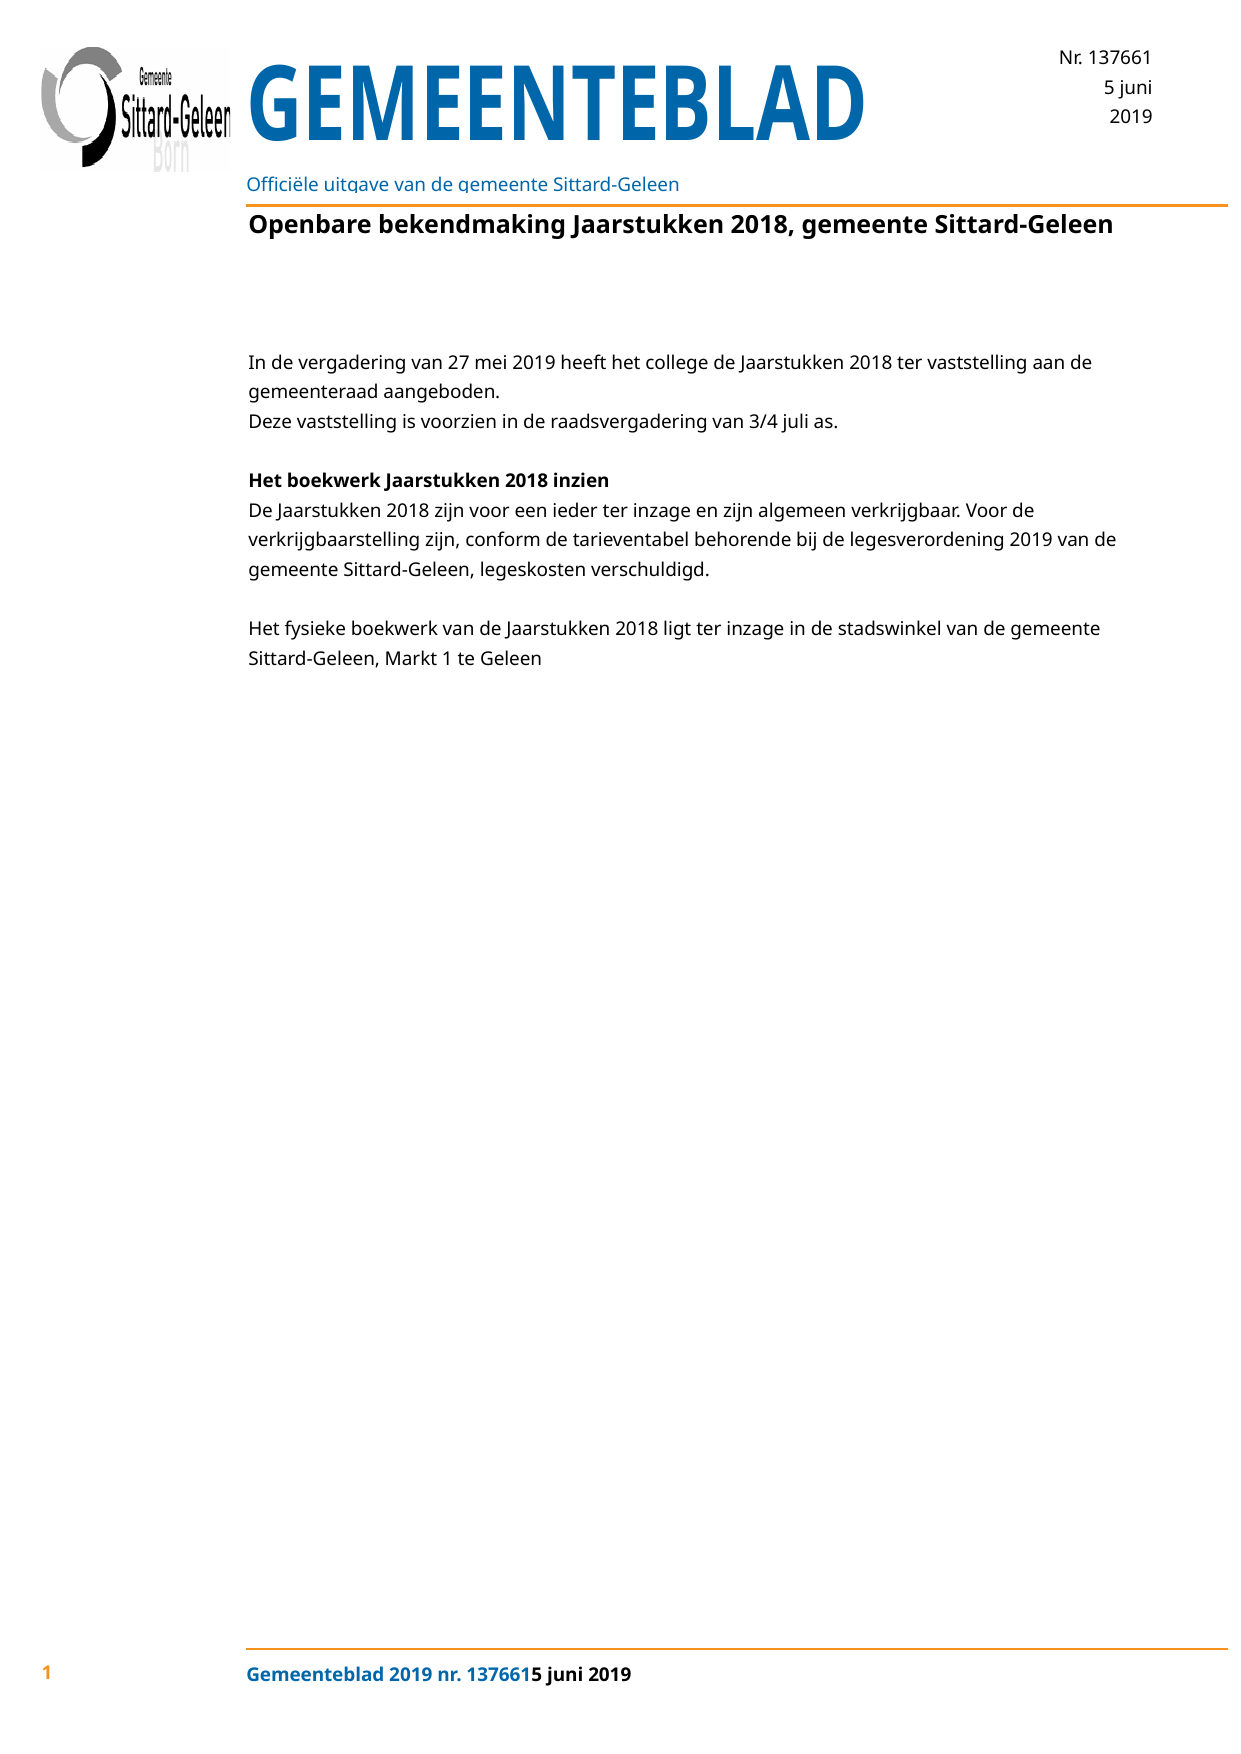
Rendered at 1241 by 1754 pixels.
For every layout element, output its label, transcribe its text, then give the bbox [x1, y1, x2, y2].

text Het boekwerk Jaarstukken 2018 inzien [248, 467, 1152, 493]
picture [41, 47, 231, 172]
text Deze vaststelling is voorzien in de raadsvergadering van 3/4 juli as. [248, 408, 1152, 434]
text Openbare bekendmaking Jaarstukken 2018, gemeente Sittard-Geleen [248, 207, 1152, 241]
text Het fysieke boekwerk van de Jaarstukken 2018 ligt ter inzage in de stadswinkel van de gemeente Sittard-Geleen, Markt 1 te Geleen [248, 615, 1152, 671]
text In de vergadering van 27 mei 2019 heeft het college de Jaarstukken 2018 ter vaststelling aan de gemeenteraad aangeboden. [248, 349, 1152, 404]
text De Jaarstukken 2018 zijn voor een ieder ter inzage en zijn algemeen verkrijgbaar. Voor de verkrijgbaarstelling zijn, conform de tarieventabel behorende bij de legesverordening 2019 van de gemeente Sittard-Geleen, legeskosten verschuldigd. [248, 497, 1152, 582]
